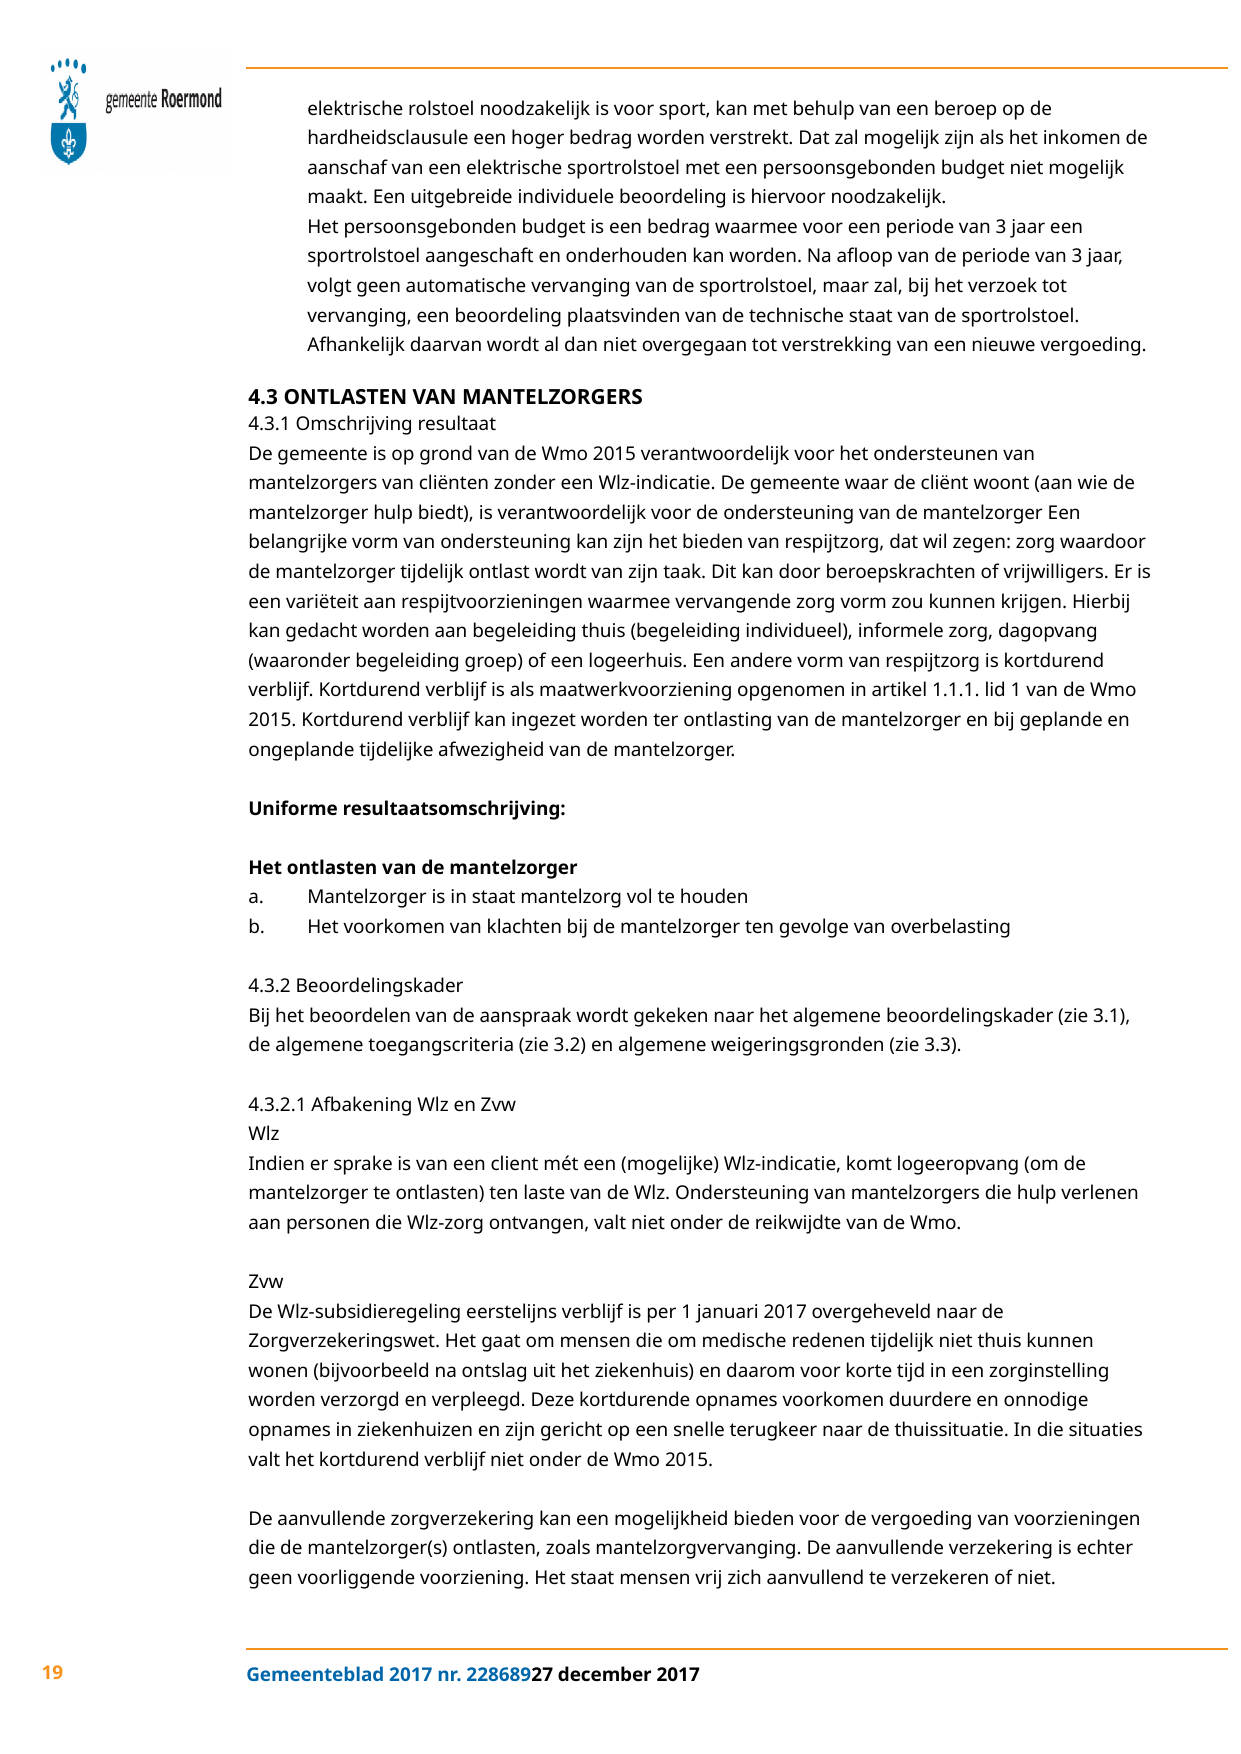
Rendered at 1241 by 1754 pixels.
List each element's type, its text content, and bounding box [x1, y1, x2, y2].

list Mantelzorger is in staat mantelzorg vol te houden [248, 884, 1152, 909]
text 4.3 ONTLASTEN VAN MANTELZORGERS [248, 382, 1152, 410]
text Indien er sprake is van een client mét een (mogelijke) Wlz-indicatie, komt logeeropvang (om de mantelzorger te ontlasten) ten laste van de Wlz. Ondersteuning van mantelzorgers die hulp verlenen aan personen die Wlz-zorg ontvangen, valt niet onder de reikwijdte van de Wmo. [248, 1150, 1152, 1235]
text Wlz [248, 1120, 1152, 1146]
text De aanvullende zorgverzekering kan een mogelijkheid bieden voor de vergoeding van voorzieningen die de mantelzorger(s) ontlasten, zoals mantelzorgvervanging. De aanvullende verzekering is echter geen voorliggende voorziening. Het staat mensen vrij zich aanvullend te verzekeren of niet. [248, 1505, 1152, 1590]
text Het ontlasten van de mantelzorger [248, 854, 1152, 880]
text 4.3.2 Beoordelingskader [248, 972, 1152, 998]
text 4.3.1 Omschrijving resultaat [248, 410, 1152, 436]
picture [41, 47, 231, 172]
list elektrische rolstoel noodzakelijk is voor sport, kan met behulp van een beroep op de hardheidsclausule een hoger bedrag worden verstrekt. Dat zal mogelijk zijn als het inkomen de aanschaf van een elektrische sportrolstoel met een persoonsgebonden budget niet mogelijk maakt. Een uitgebreide individuele beoordeling is hiervoor noodzakelijk. [248, 95, 1152, 209]
text Bij het beoordelen van de aanspraak wordt gekeken naar het algemene beoordelingskader (zie 3.1), de algemene toegangscriteria (zie 3.2) en algemene weigeringsgronden (zie 3.3). [248, 1002, 1152, 1057]
text Zvw [248, 1268, 1152, 1294]
text De Wlz-subsidieregeling eerstelijns verblijf is per 1 januari 2017 overgeheveld naar de Zorgverzekeringswet. Het gaat om mensen die om medische redenen tijdelijk niet thuis kunnen wonen (bijvoorbeeld na ontslag uit het ziekenhuis) en daarom voor korte tijd in een zorginstelling worden verzorgd en verpleegd. Deze kortdurende opnames voorkomen duurdere en onnodige opnames in ziekenhuizen en zijn gericht op een snelle terugkeer naar de thuissituatie. In die situaties valt het kortdurend verblijf niet onder de Wmo 2015. [248, 1298, 1152, 1471]
text 4.3.2.1 Afbakening Wlz en Zvw [248, 1091, 1152, 1116]
list Het voorkomen van klachten bij de mantelzorger ten gevolge van overbelasting [248, 913, 1152, 939]
text Uniforme resultaatsomschrijving: [248, 795, 1152, 821]
list Het persoonsgebonden budget is een bedrag waarmee voor een periode van 3 jaar een sportrolstoel aangeschaft en onderhouden kan worden. Na afloop van de periode van 3 jaar, volgt geen automatische vervanging van de sportrolstoel, maar zal, bij het verzoek tot vervanging, een beoordeling plaatsvinden van de technische staat van de sportrolstoel. Afhankelijk daarvan wordt al dan niet overgegaan tot verstrekking van een nieuwe vergoeding. [248, 213, 1152, 357]
text De gemeente is op grond van de Wmo 2015 verantwoordelijk voor het ondersteunen van mantelzorgers van cliënten zonder een Wlz-indicatie. De gemeente waar de cliënt woont (aan wie de mantelzorger hulp biedt), is verantwoordelijk voor de ondersteuning van de mantelzorger Een belangrijke vorm van ondersteuning kan zijn het bieden van respijtzorg, dat wil zegen: zorg waardoor de mantelzorger tijdelijk ontlast wordt van zijn taak. Dit kan door beroepskrachten of vrijwilligers. Er is een variëteit aan respijtvoorzieningen waarmee vervangende zorg vorm zou kunnen krijgen. Hierbij kan gedacht worden aan begeleiding thuis (begeleiding individueel), informele zorg, dagopvang (waaronder begeleiding groep) of een logeerhuis. Een andere vorm van respijtzorg is kortdurend verblijf. Kortdurend verblijf is als maatwerkvoorziening opgenomen in artikel 1.1.1. lid 1 van de Wmo 2015. Kortdurend verblijf kan ingezet worden ter ontlasting van de mantelzorger en bij geplande en ongeplande tijdelijke afwezigheid van de mantelzorger. [248, 440, 1152, 761]
